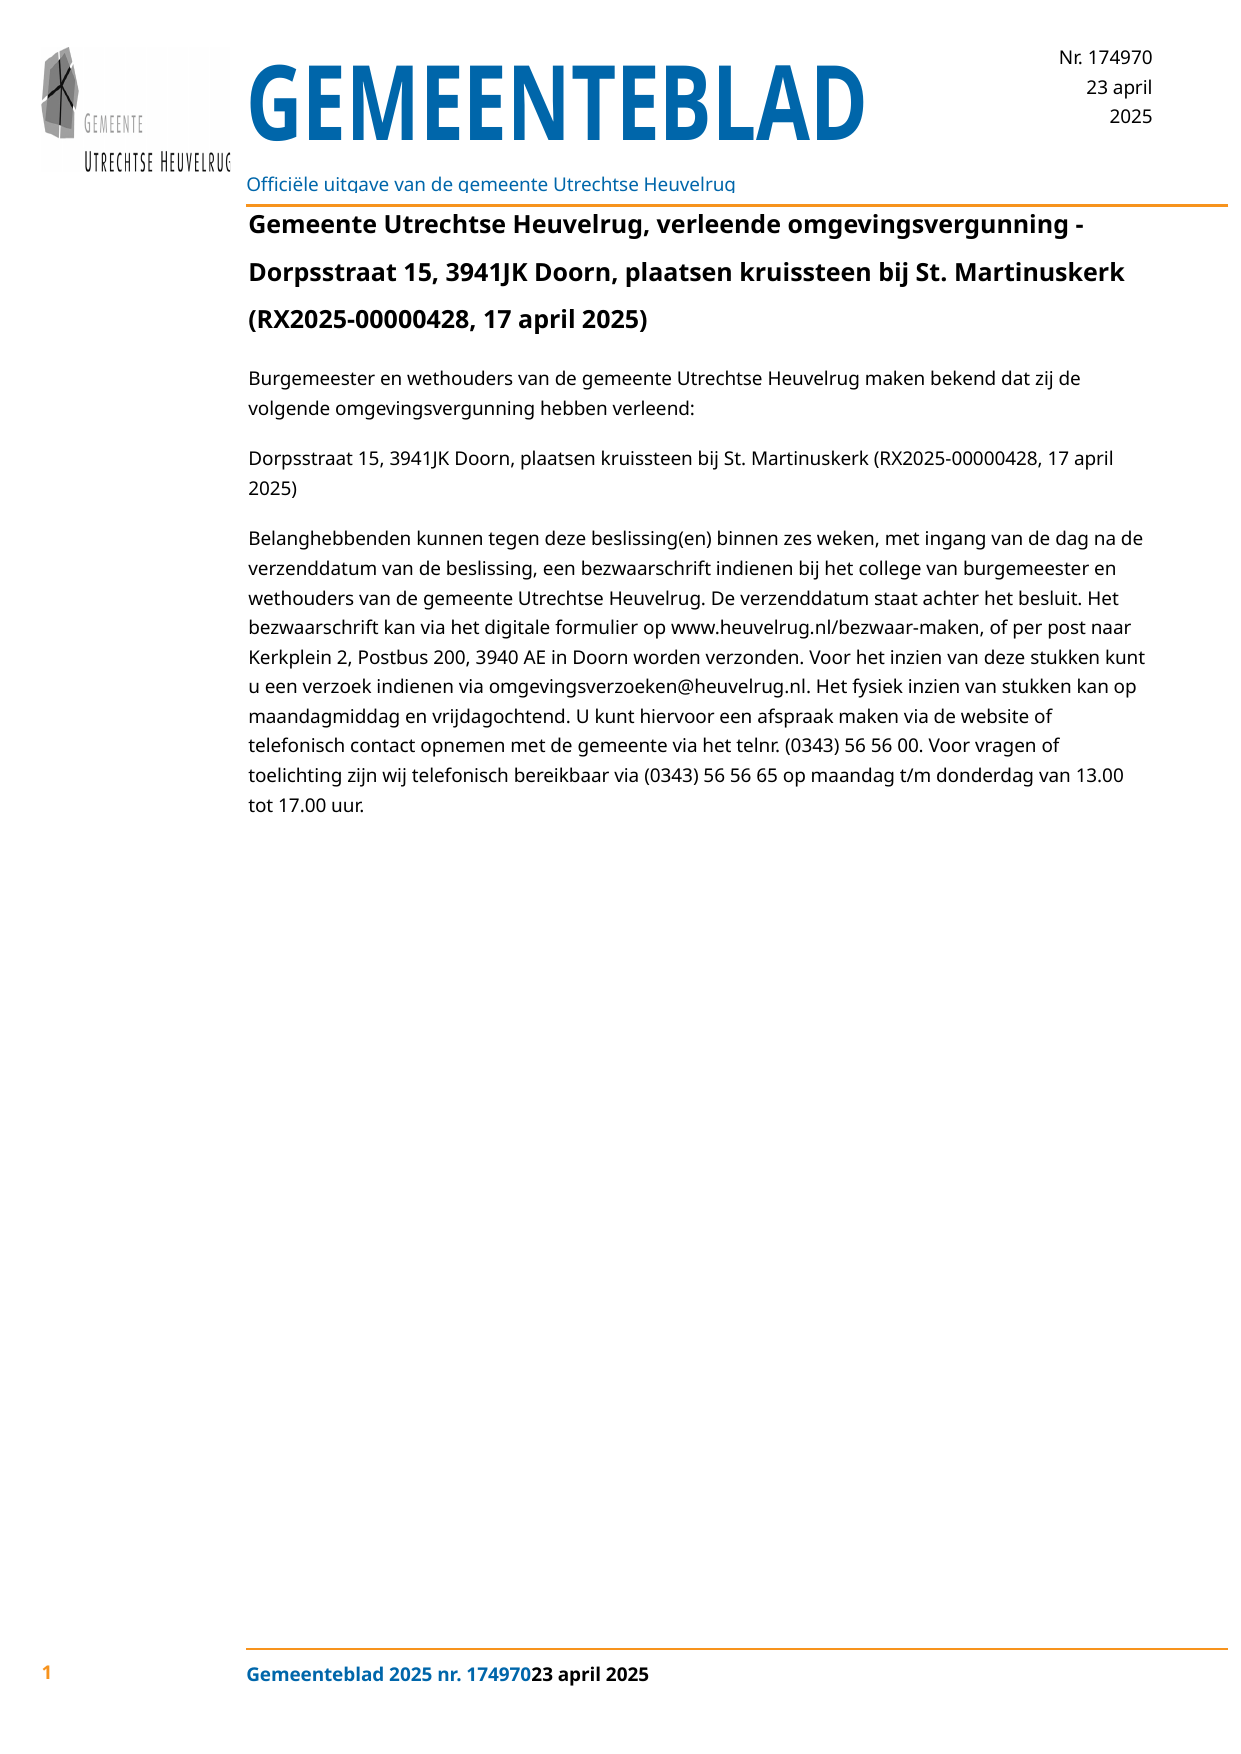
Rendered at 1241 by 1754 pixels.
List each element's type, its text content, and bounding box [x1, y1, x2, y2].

text Gemeente Utrechtse Heuvelrug, verleende omgevingsvergunning - Dorpsstraat 15, 3941JK Doorn, plaatsen kruissteen bij St. Martinuskerk (RX2025-00000428, 17 april 2025) [248, 207, 1152, 336]
text Belanghebbenden kunnen tegen deze beslissing(en) binnen zes weken, met ingang van de dag na de verzenddatum van de beslissing, een bezwaarschrift indienen bij het college van burgemeester en wethouders van de gemeente Utrechtse Heuvelrug. De verzenddatum staat achter het besluit. Het bezwaarschrift kan via het digitale formulier op www.heuvelrug.nl/bezwaar-maken, of per post naar Kerkplein 2, Postbus 200, 3940 AE in Doorn worden verzonden. Voor het inzien van deze stukken kunt u een verzoek indienen via omgevingsverzoeken@heuvelrug.nl. Het fysiek inzien van stukken kan op maandagmiddag en vrijdagochtend. U kunt hiervoor een afspraak maken via de website of telefonisch contact opnemen met de gemeente via het telnr. (0343) 56 56 00. Voor vragen of toelichting zijn wij telefonisch bereikbaar via (0343) 56 56 65 op maandag t/m donderdag van 13.00 tot 17.00 uur. [248, 526, 1152, 817]
text Burgemeester en wethouders van de gemeente Utrechtse Heuvelrug maken bekend dat zij de volgende omgevingsvergunning hebben verleend: [248, 366, 1152, 421]
picture [41, 47, 231, 172]
text Dorpsstraat 15, 3941JK Doorn, plaatsen kruissteen bij St. Martinuskerk (RX2025-00000428, 17 april 2025) [248, 446, 1152, 501]
